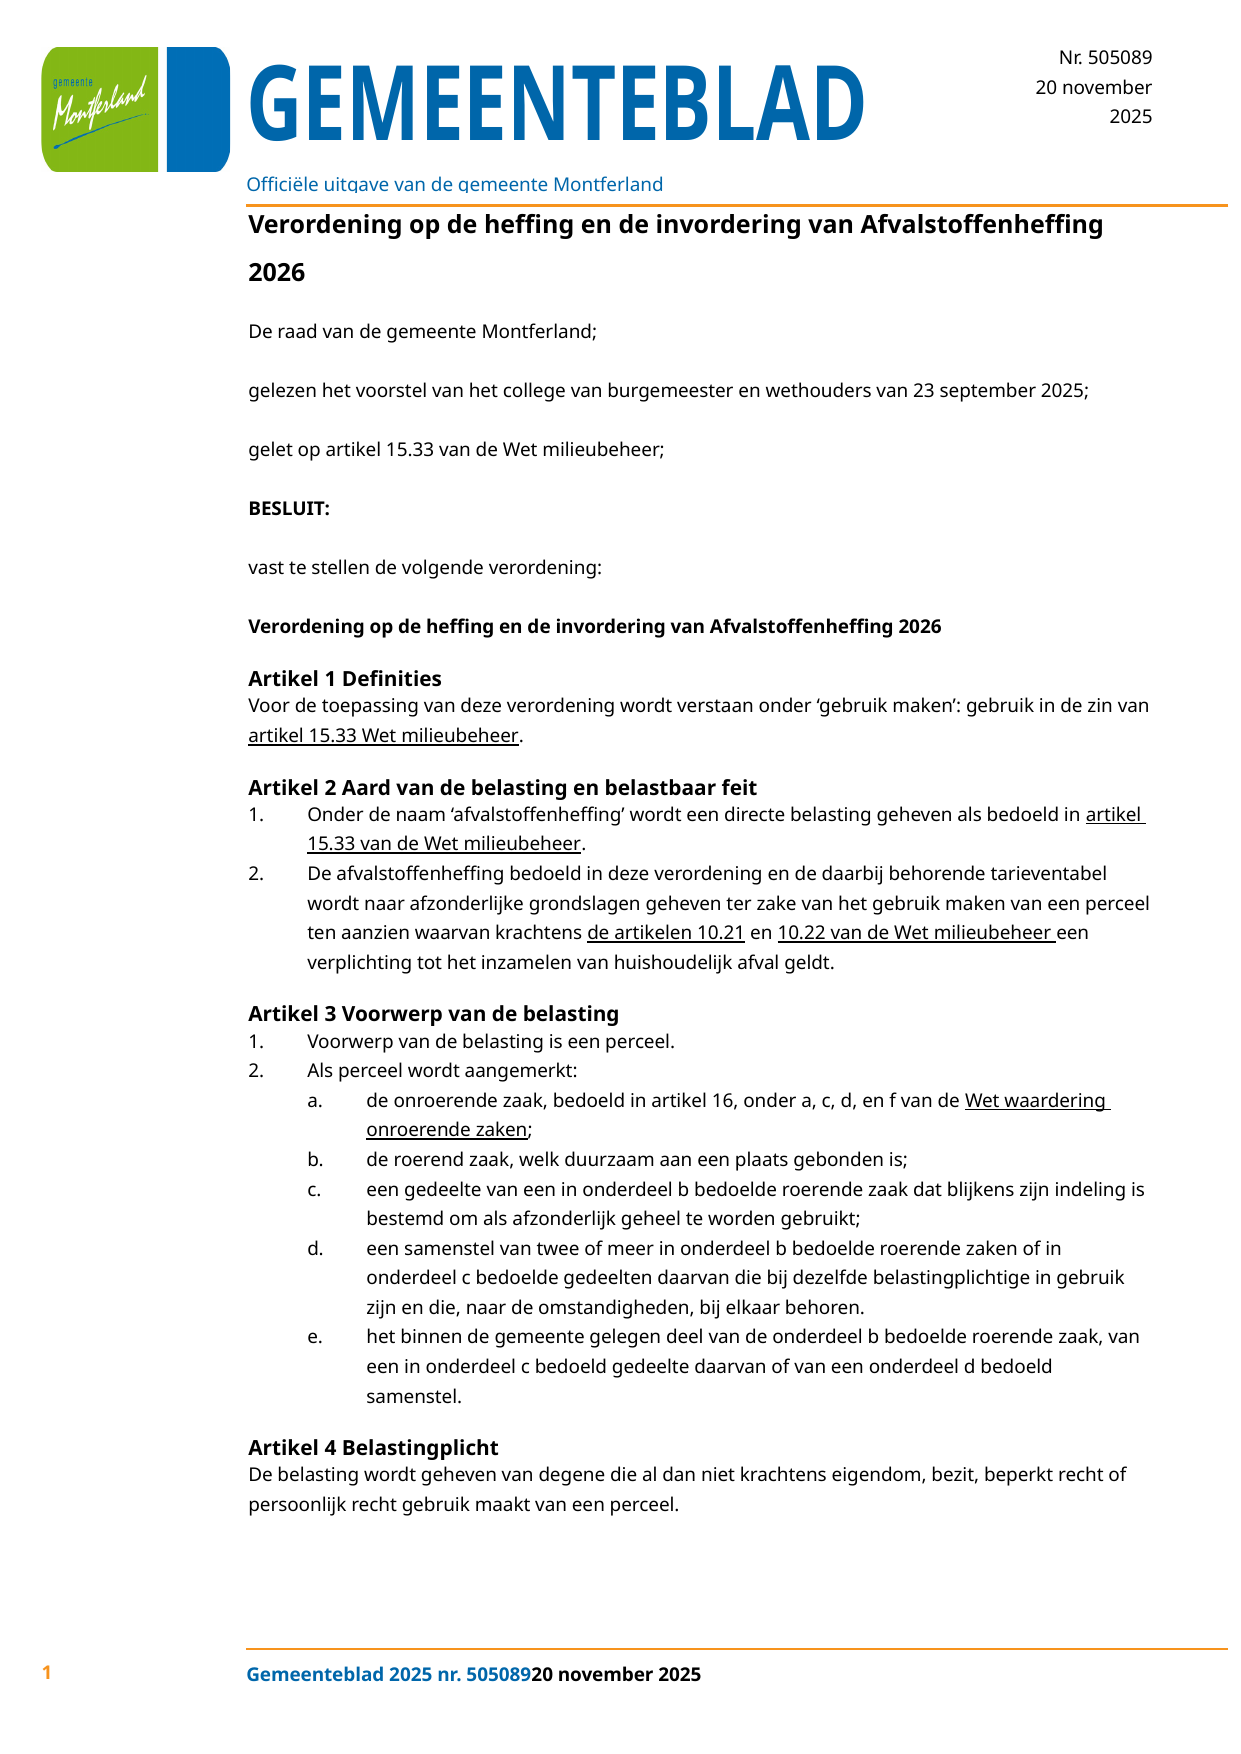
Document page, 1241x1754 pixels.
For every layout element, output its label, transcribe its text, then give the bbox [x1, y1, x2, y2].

text gelezen het voorstel van het college van burgemeester en wethouders van 23 september 2025; [248, 377, 1152, 403]
list Voorwerp van de belasting is een perceel. [248, 1028, 1152, 1053]
text gelet op artikel 15.33 van de Wet milieubeheer; [248, 436, 1152, 462]
list de roerend zaak, welk duurzaam aan een plaats gebonden is; [307, 1146, 1152, 1172]
text De raad van de gemeente Montferland; [248, 318, 1152, 344]
list Onder de naam ‘afvalstoffenheffing’ wordt een directe belasting geheven als bedoeld in artikel 15.33 van de Wet milieubeheer. [248, 801, 1152, 856]
list de onroerende zaak, bedoeld in artikel 16, onder a, c, d, en f van de Wet waardering onroerende zaken; [307, 1087, 1152, 1142]
text Artikel 4 Belastingplicht [248, 1433, 1152, 1462]
list een gedeelte van een in onderdeel b bedoelde roerende zaak dat blijkens zijn indeling is bestemd om als afzonderlijk geheel te worden gebruikt; [307, 1176, 1152, 1231]
list het binnen de gemeente gelegen deel van de onderdeel b bedoelde roerende zaak, van een in onderdeel c bedoeld gedeelte daarvan of van een onderdeel d bedoeld samenstel. [307, 1324, 1152, 1408]
text vast te stellen de volgende verordening: [248, 554, 1152, 580]
list een samenstel van twee of meer in onderdeel b bedoelde roerende zaken of in onderdeel c bedoelde gedeelten daarvan die bij dezelfde belastingplichtige in gebruik zijn en die, naar de omstandigheden, bij elkaar behoren. [307, 1235, 1152, 1320]
text Verordening op de heffing en de invordering van Afvalstoffenheffing 2026 [248, 614, 1152, 639]
text Artikel 1 Definities [248, 664, 1152, 693]
picture [41, 47, 231, 172]
text BESLUIT: [248, 495, 1152, 521]
list Als perceel wordt aangemerkt: [248, 1057, 1152, 1083]
text Artikel 3 Voorwerp van de belasting [248, 999, 1152, 1028]
text Artikel 2 Aard van de belasting en belastbaar feit [248, 773, 1152, 801]
text Voor de toepassing van deze verordening wordt verstaan onder ‘gebruik maken’: gebruik in de zin van artikel 15.33 Wet milieubeheer. [248, 693, 1152, 748]
list De afvalstoffenheffing bedoeld in deze verordening en de daarbij behorende tarieventabel wordt naar afzonderlijke grondslagen geheven ter zake van het gebruik maken van een perceel ten aanzien waarvan krachtens de artikelen 10.21 en 10.22 van de Wet milieubeheer een verplichting tot het inzamelen van huishoudelijk afval geldt. [248, 860, 1152, 975]
text Verordening op de heffing en de invordering van Afvalstoffenheffing 2026 [248, 207, 1152, 288]
text De belasting wordt geheven van degene die al dan niet krachtens eigendom, bezit, beperkt recht of persoonlijk recht gebruik maakt van een perceel. [248, 1462, 1152, 1517]
